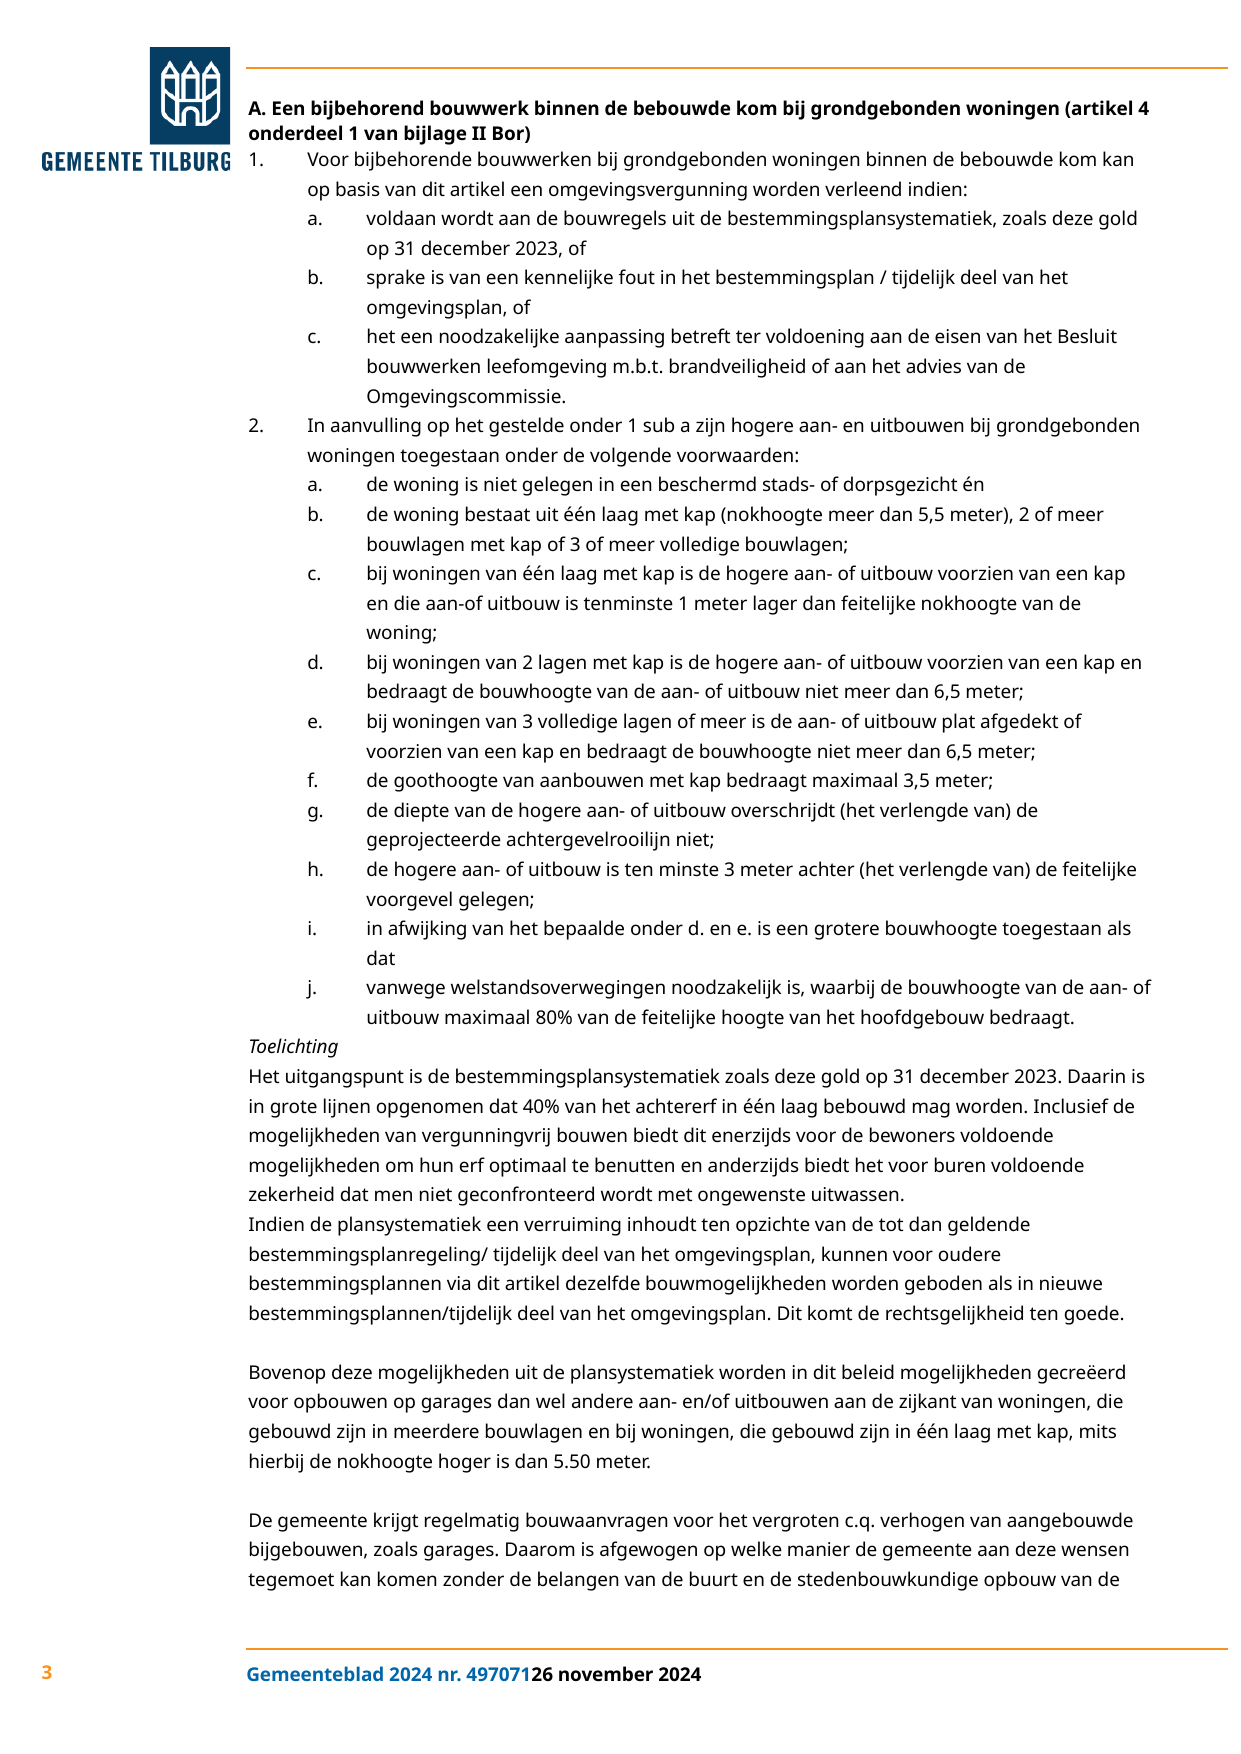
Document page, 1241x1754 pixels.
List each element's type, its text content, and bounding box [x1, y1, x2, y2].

list voldaan wordt aan de bouwregels uit de bestemmingsplansystematiek, zoals deze gold op 31 december 2023, of [307, 205, 1152, 261]
picture [41, 47, 231, 172]
list de woning is niet gelegen in een beschermd stads- of dorpsgezicht én [307, 472, 1152, 497]
list bij woningen van 2 lagen met kap is de hogere aan- of uitbouw voorzien van een kap en bedraagt de bouwhoogte van de aan- of uitbouw niet meer dan 6,5 meter; [307, 649, 1152, 704]
text A. Een bijbehorend bouwwerk binnen de bebouwde kom bij grondgebonden woningen (artikel 4 onderdeel 1 van bijlage II Bor) [248, 95, 1152, 146]
list de hogere aan- of uitbouw is ten minste 3 meter achter (het verlengde van) de feitelijke voorgevel gelegen; [307, 856, 1152, 912]
list het een noodzakelijke aanpassing betreft ter voldoening aan de eisen van het Besluit bouwwerken leefomgeving m.b.t. brandveiligheid of aan het advies van de Omgevingscommissie. [307, 324, 1152, 409]
list de woning bestaat uit één laag met kap (nokhoogte meer dan 5,5 meter), 2 of meer bouwlagen met kap of 3 of meer volledige bouwlagen; [307, 501, 1152, 557]
text Toelichting [248, 1034, 1152, 1059]
list de diepte van de hogere aan- of uitbouw overschrijdt (het verlengde van) de geprojecteerde achtergevelrooilijn niet; [307, 797, 1152, 852]
list sprake is van een kennelijke fout in het bestemmingsplan / tijdelijk deel van het omgevingsplan, of [307, 264, 1152, 320]
list bij woningen van 3 volledige lagen of meer is de aan- of uitbouw plat afgedekt of voorzien van een kap en bedraagt de bouwhoogte niet meer dan 6,5 meter; [307, 708, 1152, 764]
list vanwege welstandsoverwegingen noodzakelijk is, waarbij de bouwhoogte van de aan- of uitbouw maximaal 80% van de feitelijke hoogte van het hoofdgebouw bedraagt. [307, 974, 1152, 1030]
text De gemeente krijgt regelmatig bouwaanvragen voor het vergroten c.q. verhogen van aangebouwde bijgebouwen, zoals garages. Daarom is afgewogen op welke manier de gemeente aan deze wensen tegemoet kan komen zonder de belangen van de buurt en de stedenbouwkundige opbouw van de [248, 1507, 1152, 1592]
list Voor bijbehorende bouwwerken bij grondgebonden woningen binnen de bebouwde kom kan op basis van dit artikel een omgevingsvergunning worden verleend indien: [248, 146, 1152, 202]
text Het uitgangspunt is de bestemmingsplansystematiek zoals deze gold op 31 december 2023. Daarin is in grote lijnen opgenomen dat 40% van het achtererf in één laag bebouwd mag worden. Inclusief de mogelijkheden van vergunningvrij bouwen biedt dit enerzijds voor de bewoners voldoende mogelijkheden om hun erf optimaal te benutten en anderzijds biedt het voor buren voldoende zekerheid dat men niet geconfronteerd wordt met ongewenste uitwassen. [248, 1063, 1152, 1207]
list bij woningen van één laag met kap is de hogere aan- of uitbouw voorzien van een kap en die aan-of uitbouw is tenminste 1 meter lager dan feitelijke nokhoogte van de woning; [307, 560, 1152, 645]
text Bovenop deze mogelijkheden uit de plansystematiek worden in dit beleid mogelijkheden gecreëerd voor opbouwen op garages dan wel andere aan- en/of uitbouwen aan de zijkant van woningen, die gebouwd zijn in meerdere bouwlagen en bij woningen, die gebouwd zijn in één laag met kap, mits hierbij de nokhoogte hoger is dan 5.50 meter. [248, 1359, 1152, 1474]
list In aanvulling op het gestelde onder 1 sub a zijn hogere aan- en uitbouwen bij grondgebonden woningen toegestaan onder de volgende voorwaarden: [248, 412, 1152, 468]
list in afwijking van het bepaalde onder d. en e. is een grotere bouwhoogte toegestaan als dat [307, 915, 1152, 971]
text Indien de plansystematiek een verruiming inhoudt ten opzichte van de tot dan geldende bestemmingsplanregeling/ tijdelijk deel van het omgevingsplan, kunnen voor oudere bestemmingsplannen via dit artikel dezelfde bouwmogelijkheden worden geboden als in nieuwe bestemmingsplannen/tijdelijk deel van het omgevingsplan. Dit komt de rechtsgelijkheid ten goede. [248, 1211, 1152, 1326]
list de goothoogte van aanbouwen met kap bedraagt maximaal 3,5 meter; [307, 767, 1152, 793]
